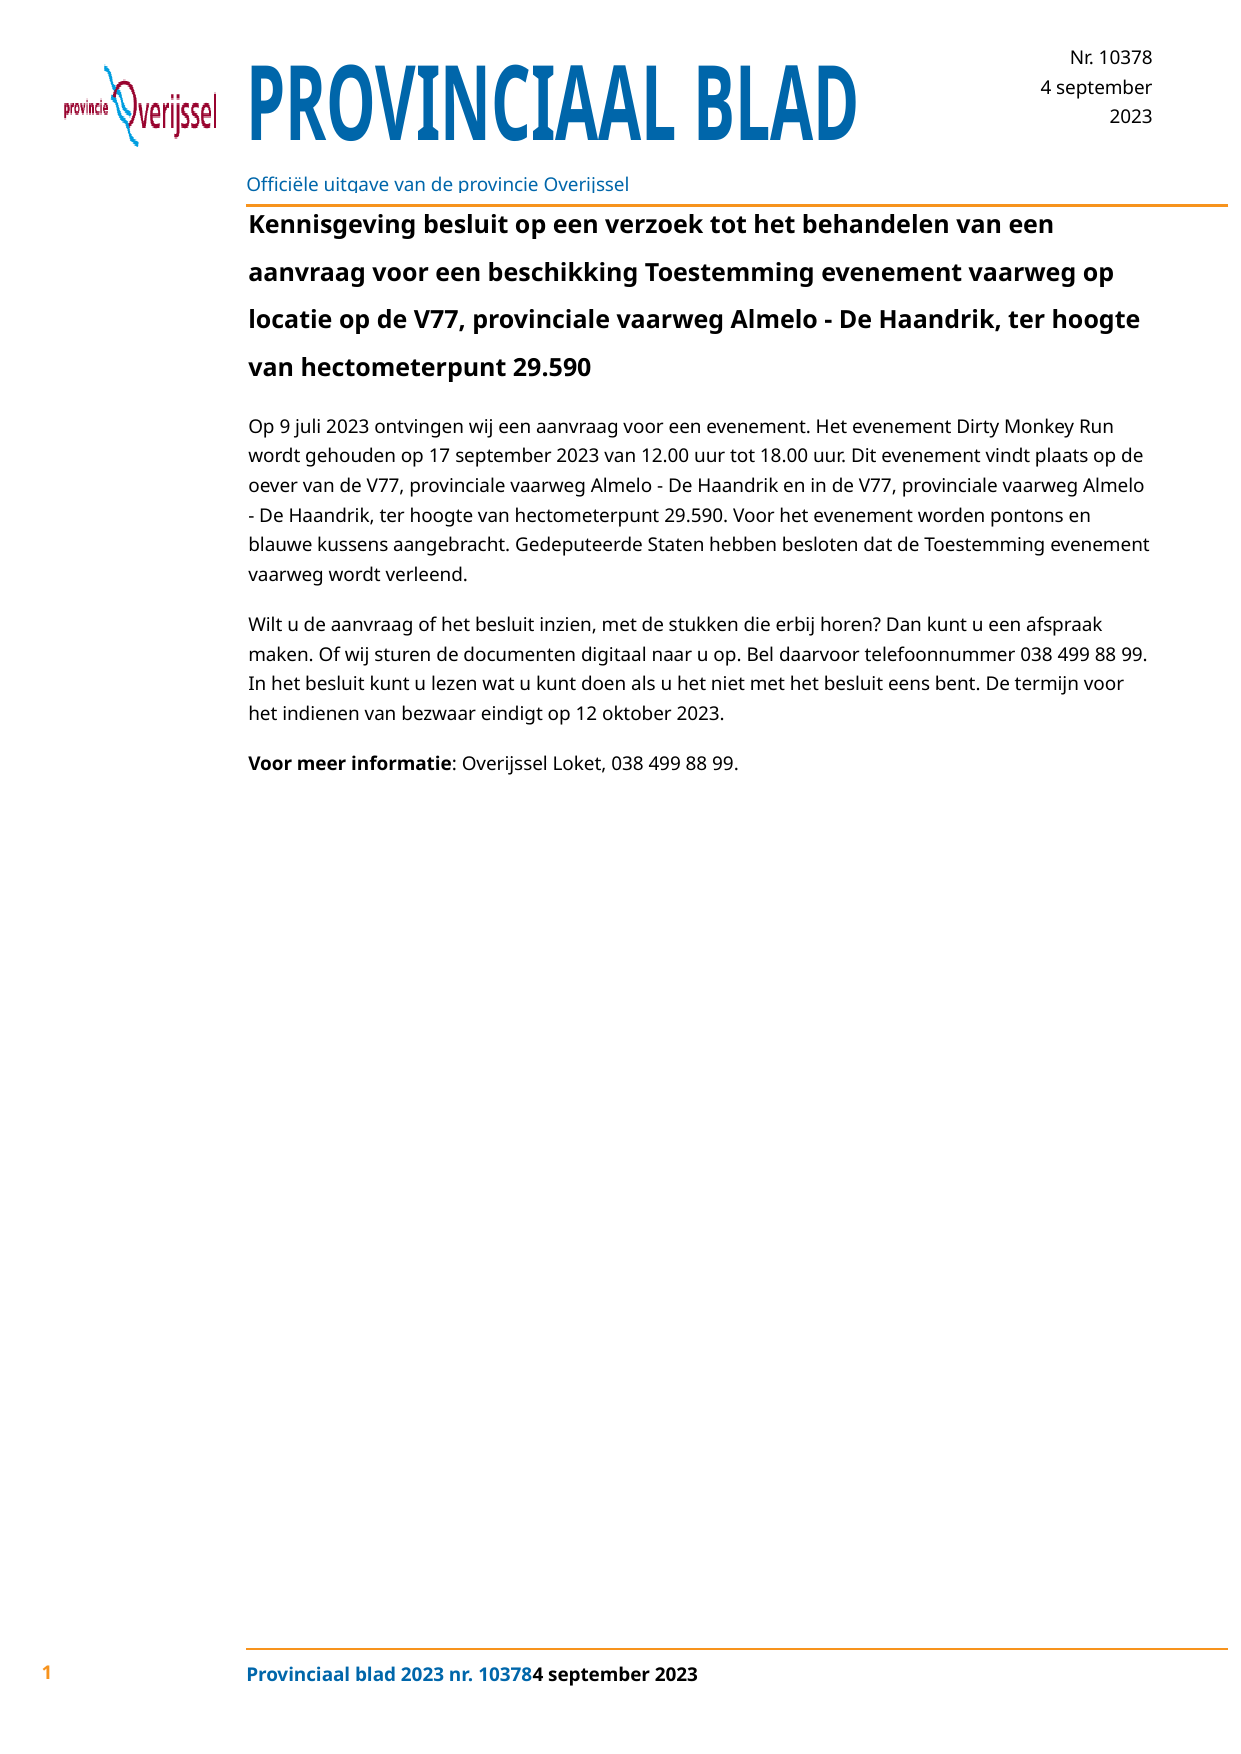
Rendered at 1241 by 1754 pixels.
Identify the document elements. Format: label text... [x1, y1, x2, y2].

text Op 9 juli 2023 ontvingen wij een aanvraag voor een evenement. Het evenement Dirty Monkey Run wordt gehouden op 17 september 2023 van 12.00 uur tot 18.00 uur. Dit evenement vindt plaats op de oever van de V77, provinciale vaarweg Almelo - De Haandrik en in de V77, provinciale vaarweg Almelo - De Haandrik, ter hoogte van hectometerpunt 29.590. Voor het evenement worden pontons en blauwe kussens aangebracht. Gedeputeerde Staten hebben besloten dat de Toestemming evenement vaarweg wordt verleend. [248, 413, 1152, 587]
picture [41, 47, 231, 172]
text Wilt u de aanvraag of het besluit inzien, met de stukken die erbij horen? Dan kunt u een afspraak maken. Of wij sturen de documenten digitaal naar u op. Bel daarvoor telefoonnummer 038 499 88 99. In het besluit kunt u lezen wat u kunt doen als u het niet met het besluit eens bent. De termijn voor het indienen van bezwaar eindigt op 12 oktober 2023. [248, 611, 1152, 726]
text Voor meer informatie: Overijssel Loket, 038 499 88 99. [248, 751, 1152, 776]
text Kennisgeving besluit op een verzoek tot het behandelen van een aanvraag voor een beschikking Toestemming evenement vaarweg op locatie op de V77, provinciale vaarweg Almelo - De Haandrik, ter hoogte van hectometerpunt 29.590 [248, 207, 1152, 384]
